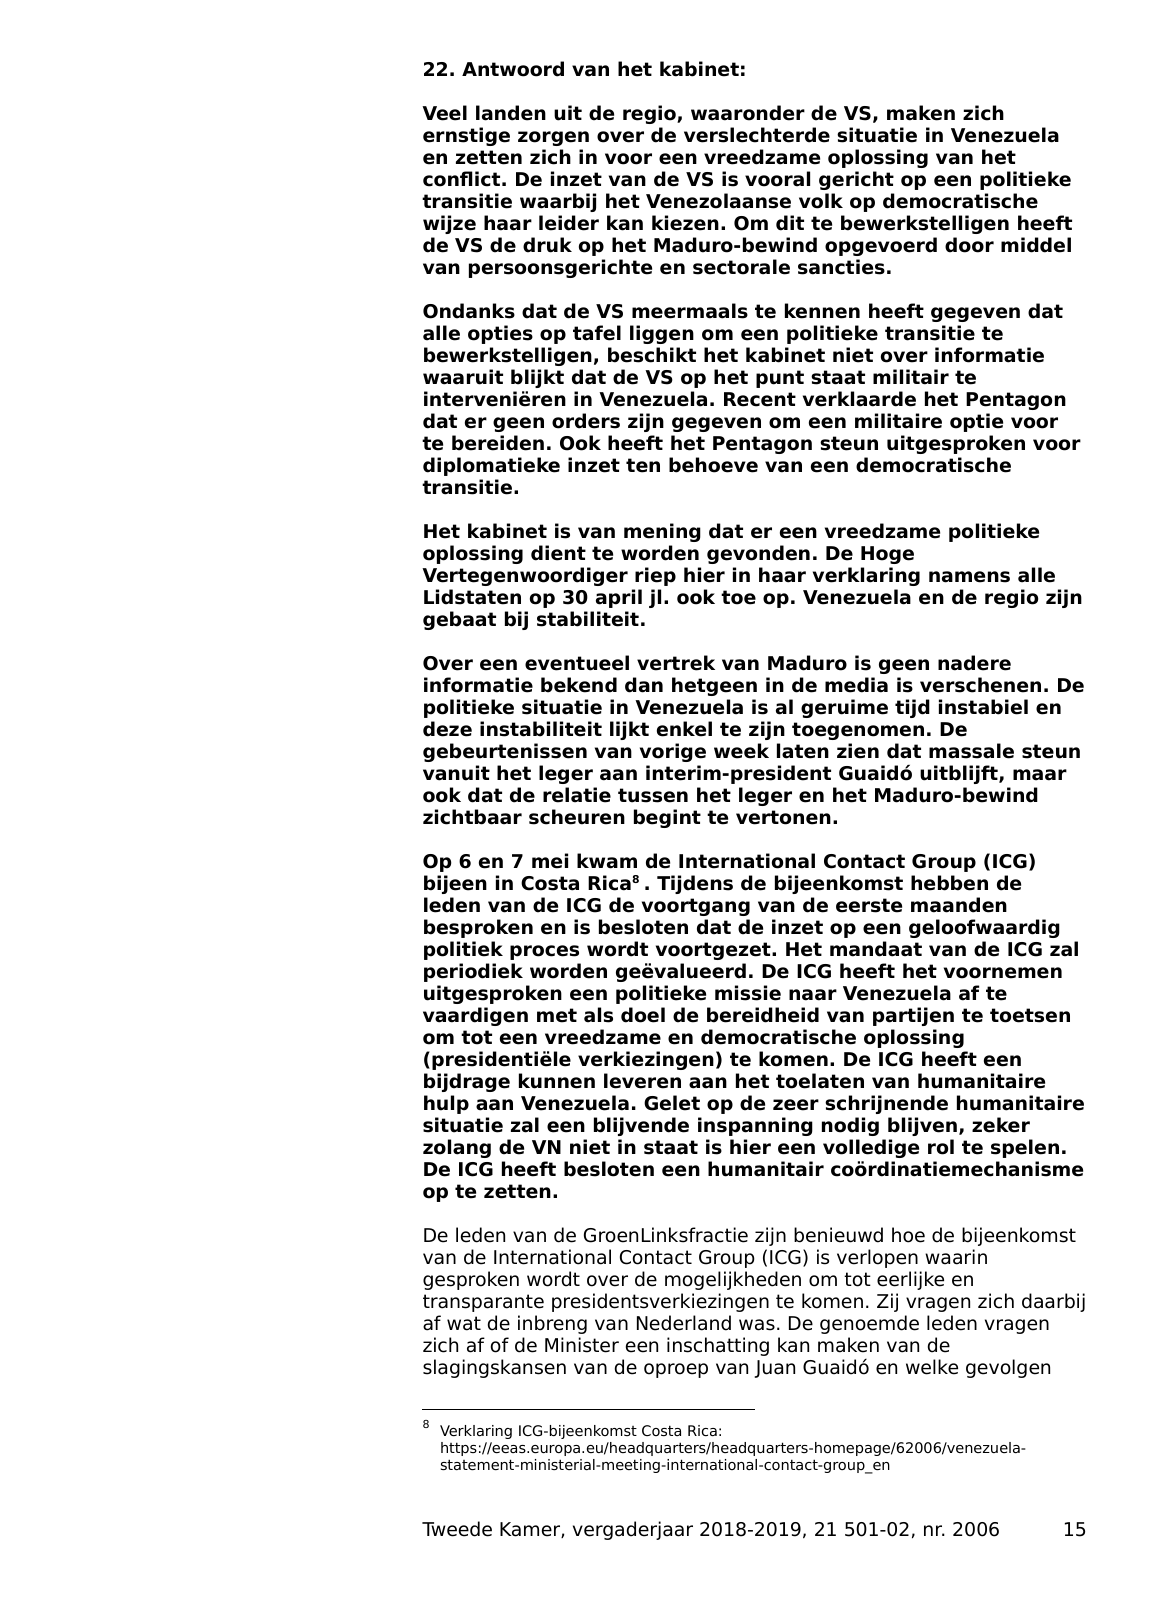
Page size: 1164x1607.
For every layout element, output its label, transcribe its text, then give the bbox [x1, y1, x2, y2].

text Op 6 en 7 mei kwam de International Contact Group (ICG) bijeen in Costa Rica. Tijdens de bijeenkomst hebben de leden van de ICG de voortgang van de eerste maanden besproken en is besloten dat de inzet op een geloofwaardig politiek proces wordt voortgezet. Het mandaat van de ICG zal periodiek worden geëvalueerd. De ICG heeft het voornemen uitgesproken een politieke missie naar Venezuela af te vaardigen met als doel de bereidheid van partijen te toetsen om tot een vreedzame en democratische oplossing (presidentiële verkiezingen) te komen. De ICG heeft een bijdrage kunnen leveren aan het toelaten van humanitaire hulp aan Venezuela. Gelet op de zeer schrijnende humanitaire situatie zal een blijvende inspanning nodig blijven, zeker zolang de VN niet in staat is hier een volledige rol te spelen. De ICG heeft besloten een humanitair coördinatiemechanisme op te zetten. [422, 851, 1087, 1203]
text Over een eventueel vertrek van Maduro is geen nadere informatie bekend dan hetgeen in de media is verschenen. De politieke situatie in Venezuela is al geruime tijd instabiel en deze instabiliteit lijkt enkel te zijn toegenomen. De gebeurtenissen van vorige week laten zien dat massale steun vanuit het leger aan interim-president Guaidó uitblijft, maar ook dat de relatie tussen het leger en het Maduro-bewind zichtbaar scheuren begint te vertonen. [422, 653, 1087, 829]
subtitle 22. Antwoord van het kabinet: [422, 59, 1087, 81]
text Veel landen uit de regio, waaronder de VS, maken zich ernstige zorgen over de verslechterde situatie in Venezuela en zetten zich in voor een vreedzame oplossing van het conflict. De inzet van de VS is vooral gericht op een politieke transitie waarbij het Venezolaanse volk op democratische wijze haar leider kan kiezen. Om dit te bewerkstelligen heeft de VS de druk op het Maduro-bewind opgevoerd door middel van persoonsgerichte en sectorale sancties. [422, 103, 1087, 279]
text De leden van de GroenLinksfractie zijn benieuwd hoe de bijeenkomst van de International Contact Group (ICG) is verlopen waarin gesproken wordt over de mogelijkheden om tot eerlijke en transparante presidentsverkiezingen te komen. Zij vragen zich daarbij af wat de inbreng van Nederland was. De genoemde leden vragen zich af of de Minister een inschatting kan maken van de slagingskansen van de oproep van Juan Guaidó en welke gevolgen [422, 1225, 1087, 1379]
text Ondanks dat de VS meermaals te kennen heeft gegeven dat alle opties op tafel liggen om een politieke transitie te bewerkstelligen, beschikt het kabinet niet over informatie waaruit blijkt dat de VS op het punt staat militair te interveniëren in Venezuela. Recent verklaarde het Pentagon dat er geen orders zijn gegeven om een militaire optie voor te bereiden. Ook heeft het Pentagon steun uitgesproken voor diplomatieke inzet ten behoeve van een democratische transitie. [422, 301, 1087, 499]
text Het kabinet is van mening dat er een vreedzame politieke oplossing dient te worden gevonden. De Hoge Vertegenwoordiger riep hier in haar verklaring namens alle Lidstaten op 30 april jl. ook toe op. Venezuela en de regio zijn gebaat bij stabiliteit. [422, 521, 1087, 631]
text Verklaring ICG-bijeenkomst Costa Rica: https://eeas.europa.eu/headquarters/headquarters-homepage/62006/venezuela-statement-ministerial-meeting-international-contact-group_en [422, 1418, 1087, 1474]
